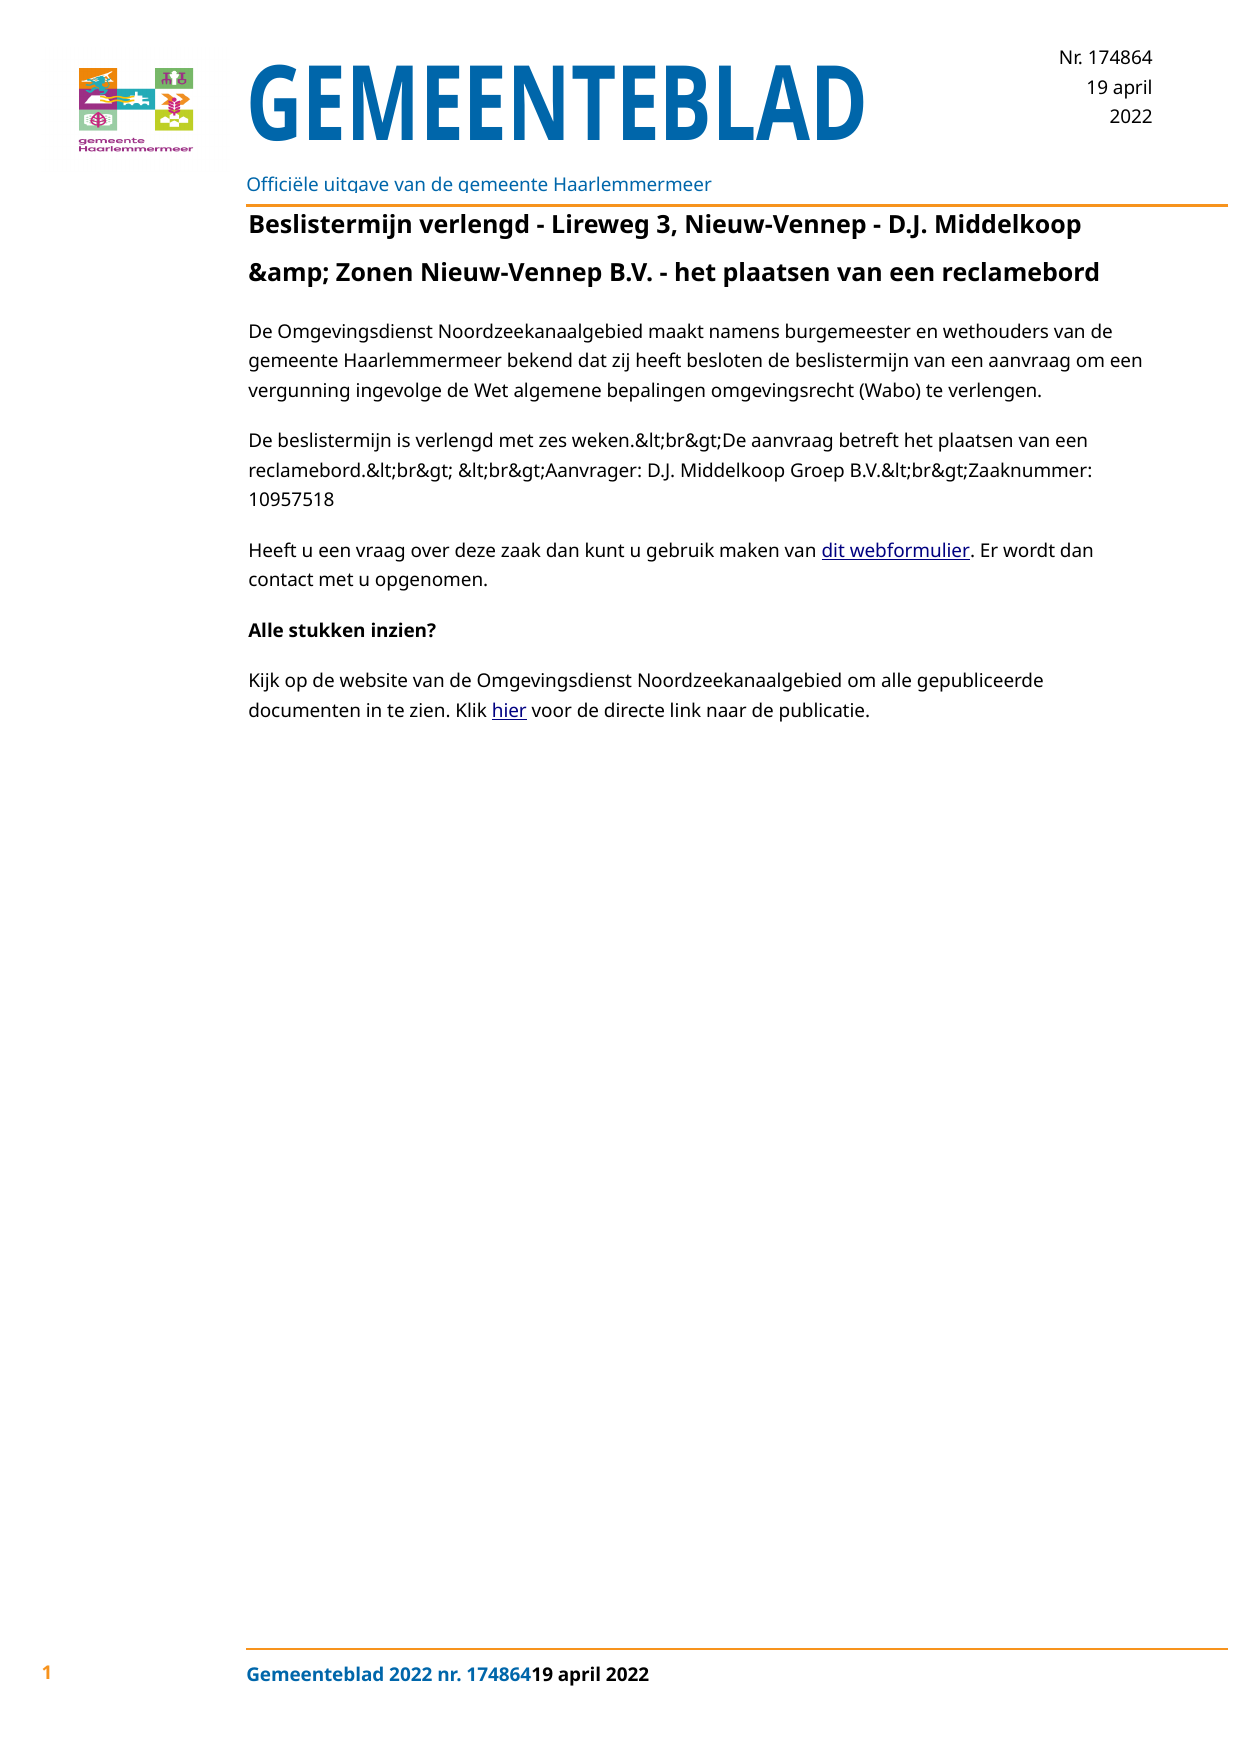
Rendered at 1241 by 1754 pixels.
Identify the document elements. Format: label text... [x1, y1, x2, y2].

text Heeft u een vraag over deze zaak dan kunt u gebruik maken van dit webformulier. Er wordt dan contact met u opgenomen. [248, 537, 1152, 592]
picture [41, 47, 231, 172]
text Alle stukken inzien? [248, 617, 1152, 643]
text De beslistermijn is verlengd met zes weken.&lt;br&gt;De aanvraag betreft het plaatsen van een reclamebord.&lt;br&gt; &lt;br&gt;Aanvrager: D.J. Middelkoop Groep B.V.&lt;br&gt;Zaaknummer: 10957518 [248, 427, 1152, 512]
text De Omgevingsdienst Noordzeekanaalgebied maakt namens burgemeester en wethouders van de gemeente Haarlemmermeer bekend dat zij heeft besloten de beslistermijn van een aanvraag om een vergunning ingevolge de Wet algemene bepalingen omgevingsrecht (Wabo) te verlengen. [248, 318, 1152, 403]
text Kijk op de website van de Omgevingsdienst Noordzeekanaalgebied om alle gepubliceerde documenten in te zien. Klik hier voor de directe link naar de publicatie. [248, 667, 1152, 723]
text Beslistermijn verlengd - Lireweg 3, Nieuw-Vennep - D.J. Middelkoop &amp; Zonen Nieuw-Vennep B.V. - het plaatsen van een reclamebord [248, 207, 1152, 288]
